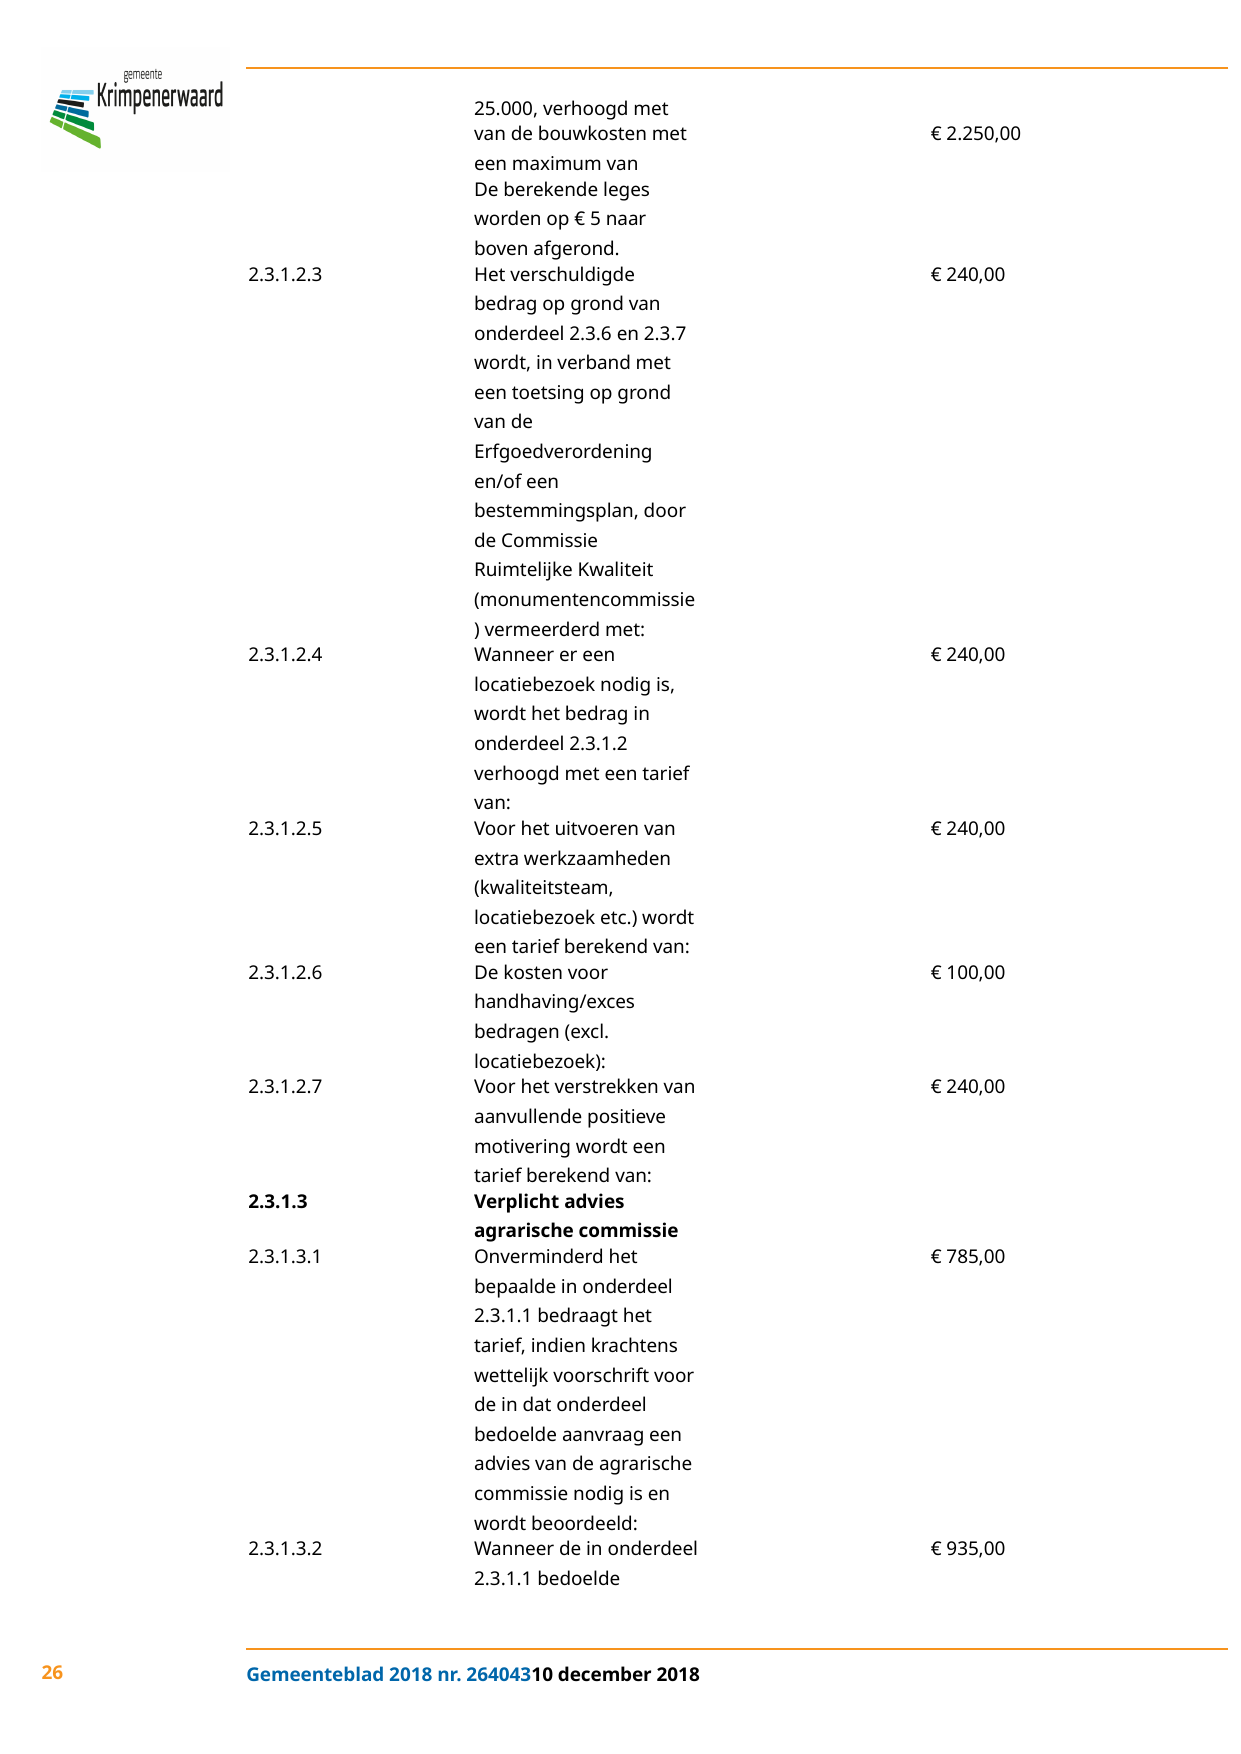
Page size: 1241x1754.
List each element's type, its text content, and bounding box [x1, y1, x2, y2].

table_cell [926, 1188, 1152, 1243]
table_cell [700, 815, 926, 959]
table_cell 25.000, verhoogd met [474, 95, 700, 121]
table_cell [700, 1188, 926, 1243]
table_cell [700, 959, 926, 1074]
table_cell [700, 121, 926, 176]
table_cell Onverminderd het bepaalde in onderdeel 2.3.1.1 bedraagt het tarief, indien krachtens wettelijk voorschrift voor de in dat onderdeel bedoelde aanvraag een advies van de agrarische commissie nodig is en wordt beoordeeld: [474, 1244, 700, 1535]
table_cell € 785,00 [926, 1244, 1152, 1535]
table_cell [700, 641, 926, 815]
table_cell € 2.250,00 [926, 121, 1152, 176]
table_cell 2.3.1.3.1 [248, 1244, 474, 1535]
table_cell van de bouwkosten met een maximum van [474, 121, 700, 176]
table_cell [700, 95, 926, 121]
table_cell Verplicht advies agrarische commissie [474, 1188, 700, 1243]
table_cell € 240,00 [926, 641, 1152, 815]
picture [41, 47, 231, 172]
table_cell Wanneer de in onderdeel 2.3.1.1 bedoelde [474, 1535, 700, 1591]
table_cell [248, 176, 474, 261]
table_cell De kosten voor handhaving/exces bedragen (excl. locatiebezoek): [474, 959, 700, 1074]
table_cell [248, 95, 474, 121]
table_cell [700, 1244, 926, 1535]
table_cell 2.3.1.2.4 [248, 641, 474, 815]
table_cell 2.3.1.2.5 [248, 815, 474, 959]
table_cell Voor het uitvoeren van extra werkzaamheden (kwaliteitsteam, locatiebezoek etc.) wordt een tarief berekend van: [474, 815, 700, 959]
table_cell € 240,00 [926, 261, 1152, 641]
table_cell Wanneer er een locatiebezoek nodig is, wordt het bedrag in onderdeel 2.3.1.2 verhoogd met een tarief van: [474, 641, 700, 815]
table_cell 2.3.1.3.2 [248, 1535, 474, 1591]
table_cell 2.3.1.3 [248, 1188, 474, 1243]
table_cell € 240,00 [926, 815, 1152, 959]
table_cell 2.3.1.2.7 [248, 1074, 474, 1188]
table_cell 2.3.1.2.6 [248, 959, 474, 1074]
table_cell € 935,00 [926, 1535, 1152, 1591]
table_cell [700, 176, 926, 261]
table_cell Het verschuldigde bedrag op grond van onderdeel 2.3.6 en 2.3.7 wordt, in verband met een toetsing op grond van de Erfgoedverordening en/of een bestemmingsplan, door de Commissie Ruimtelijke Kwaliteit (monumentencommissie) vermeerderd met: [474, 261, 700, 641]
table_cell [926, 95, 1152, 121]
table_cell De berekende leges worden op € 5 naar boven afgerond. [474, 176, 700, 261]
table_cell [926, 176, 1152, 261]
table_cell [248, 121, 474, 176]
table_cell € 240,00 [926, 1074, 1152, 1188]
table_cell € 100,00 [926, 959, 1152, 1074]
table_cell [700, 261, 926, 641]
table_cell [700, 1535, 926, 1591]
table_cell [700, 1074, 926, 1188]
table_cell 2.3.1.2.3 [248, 261, 474, 641]
table_cell Voor het verstrekken van aanvullende positieve motivering wordt een tarief berekend van: [474, 1074, 700, 1188]
